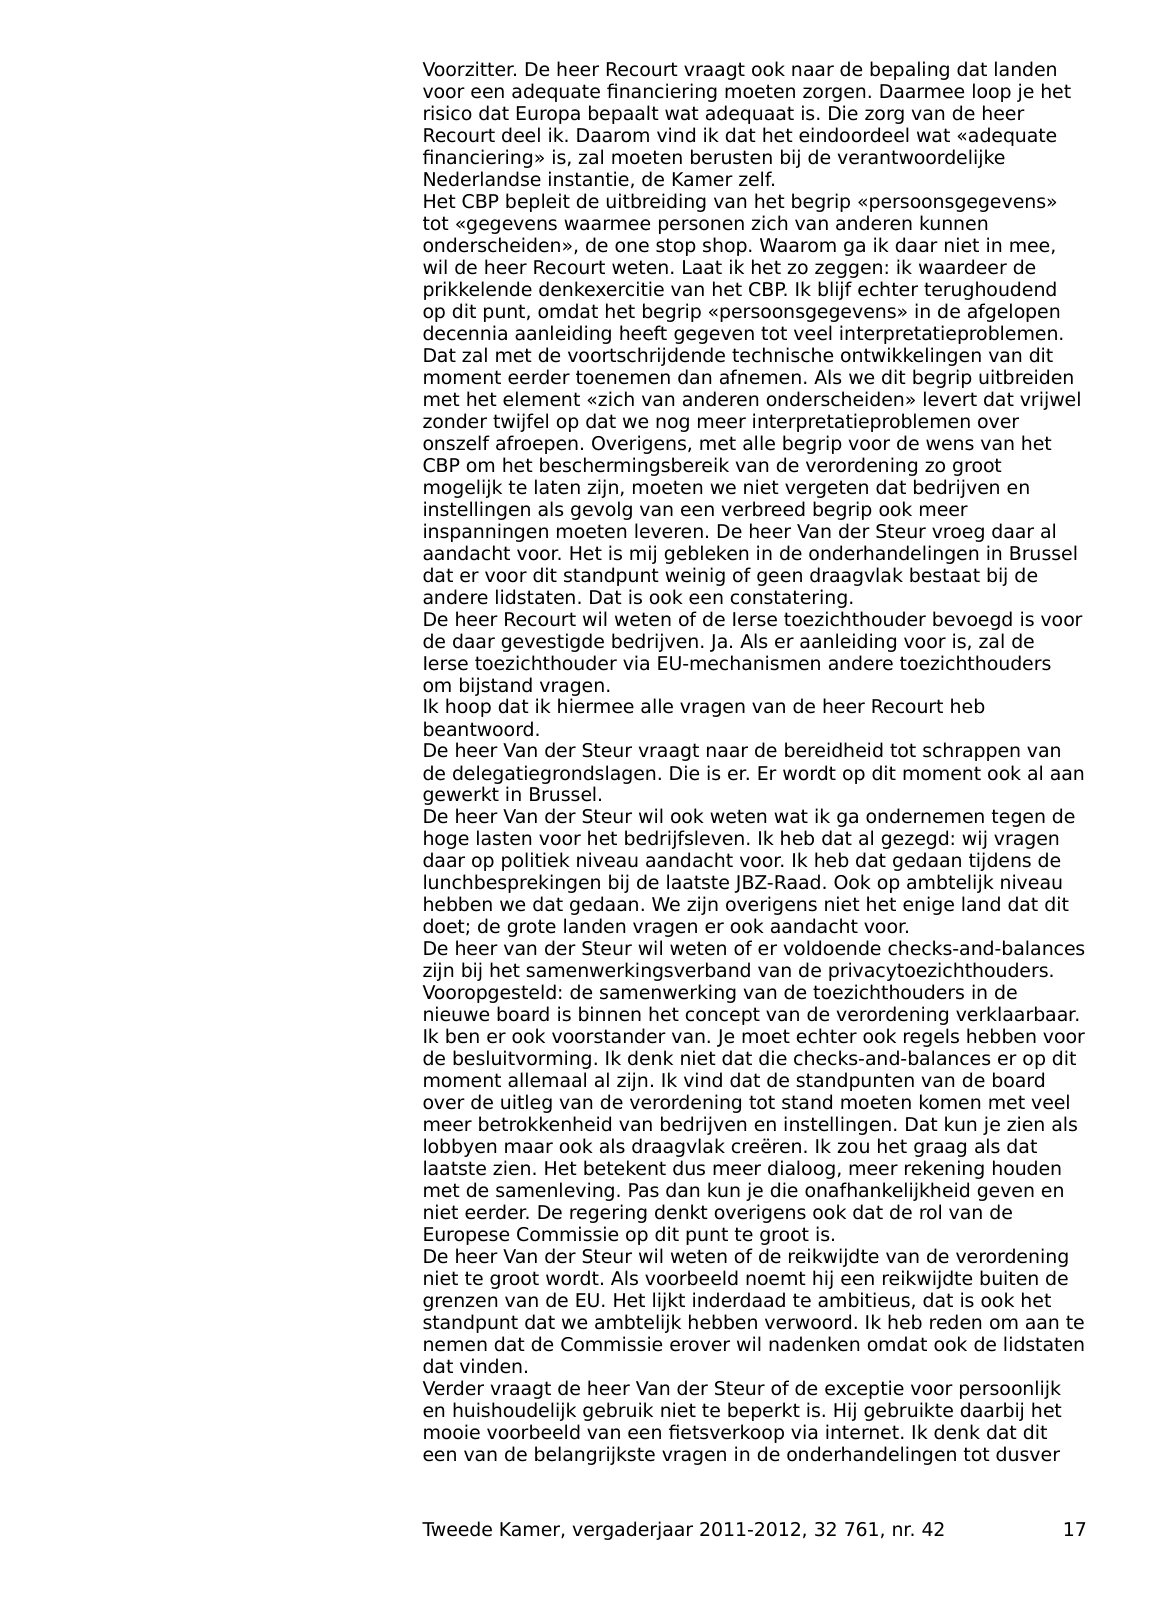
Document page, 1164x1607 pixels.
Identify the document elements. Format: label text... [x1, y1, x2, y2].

text De heer Van der Steur vraagt naar de bereidheid tot schrappen van de delegatiegrondslagen. Die is er. Er wordt op dit moment ook al aan gewerkt in Brussel. [422, 740, 1087, 806]
text Ik hoop dat ik hiermee alle vragen van de heer Recourt heb beantwoord. [422, 696, 1087, 740]
text De heer Recourt wil weten of de Ierse toezichthouder bevoegd is voor de daar gevestigde bedrijven. Ja. Als er aanleiding voor is, zal de Ierse toezichthouder via EU-mechanismen andere toezichthouders om bijstand vragen. [422, 608, 1087, 696]
text Verder vraagt de heer Van der Steur of de exceptie voor persoonlijk en huishoudelijk gebruik niet te beperkt is. Hij gebruikte daarbij het mooie voorbeeld van een fietsverkoop via internet. Ik denk dat dit een van de belangrijkste vragen in de onderhandelingen tot dusver [422, 1378, 1087, 1466]
text De heer Van der Steur wil ook weten wat ik ga ondernemen tegen de hoge lasten voor het bedrijfsleven. Ik heb dat al gezegd: wij vragen daar op politiek niveau aandacht voor. Ik heb dat gedaan tijdens de lunchbesprekingen bij de laatste JBZ-Raad. Ook op ambtelijk niveau hebben we dat gedaan. We zijn overigens niet het enige land dat dit doet; de grote landen vragen er ook aandacht voor. [422, 806, 1087, 938]
text Het CBP bepleit de uitbreiding van het begrip «persoonsgegevens» tot «gegevens waarmee personen zich van anderen kunnen onderscheiden», de one stop shop. Waarom ga ik daar niet in mee, wil de heer Recourt weten. Laat ik het zo zeggen: ik waardeer de prikkelende denkexercitie van het CBP. Ik blijf echter terughoudend op dit punt, omdat het begrip «persoonsgegevens» in de afgelopen decennia aanleiding heeft gegeven tot veel interpretatieproblemen. Dat zal met de voortschrijdende technische ontwikkelingen van dit moment eerder toenemen dan afnemen. Als we dit begrip uitbreiden met het element «zich van anderen onderscheiden» levert dat vrijwel zonder twijfel op dat we nog meer interpretatieproblemen over onszelf afroepen. Overigens, met alle begrip voor de wens van het CBP om het beschermingsbereik van de verordening zo groot mogelijk te laten zijn, moeten we niet vergeten dat bedrijven en instellingen als gevolg van een verbreed begrip ook meer inspanningen moeten leveren. De heer Van der Steur vroeg daar al aandacht voor. Het is mij gebleken in de onderhandelingen in Brussel dat er voor dit standpunt weinig of geen draagvlak bestaat bij de andere lidstaten. Dat is ook een constatering. [422, 191, 1087, 608]
text Voorzitter. De heer Recourt vraagt ook naar de bepaling dat landen voor een adequate financiering moeten zorgen. Daarmee loop je het risico dat Europa bepaalt wat adequaat is. Die zorg van de heer Recourt deel ik. Daarom vind ik dat het eindoordeel wat «adequate financiering» is, zal moeten berusten bij de verantwoordelijke Nederlandse instantie, de Kamer zelf. [422, 59, 1087, 191]
text De heer van der Steur wil weten of er voldoende checks-and-balances zijn bij het samenwerkingsverband van de privacytoezichthouders. Vooropgesteld: de samenwerking van de toezichthouders in de nieuwe board is binnen het concept van de verordening verklaarbaar. Ik ben er ook voorstander van. Je moet echter ook regels hebben voor de besluitvorming. Ik denk niet dat die checks-and-balances er op dit moment allemaal al zijn. Ik vind dat de standpunten van de board over de uitleg van de verordening tot stand moeten komen met veel meer betrokkenheid van bedrijven en instellingen. Dat kun je zien als lobbyen maar ook als draagvlak creëren. Ik zou het graag als dat laatste zien. Het betekent dus meer dialoog, meer rekening houden met de samenleving. Pas dan kun je die onafhankelijkheid geven en niet eerder. De regering denkt overigens ook dat de rol van de Europese Commissie op dit punt te groot is. [422, 938, 1087, 1246]
text De heer Van der Steur wil weten of de reikwijdte van de verordening niet te groot wordt. Als voorbeeld noemt hij een reikwijdte buiten de grenzen van de EU. Het lijkt inderdaad te ambitieus, dat is ook het standpunt dat we ambtelijk hebben verwoord. Ik heb reden om aan te nemen dat de Commissie erover wil nadenken omdat ook de lidstaten dat vinden. [422, 1246, 1087, 1378]
